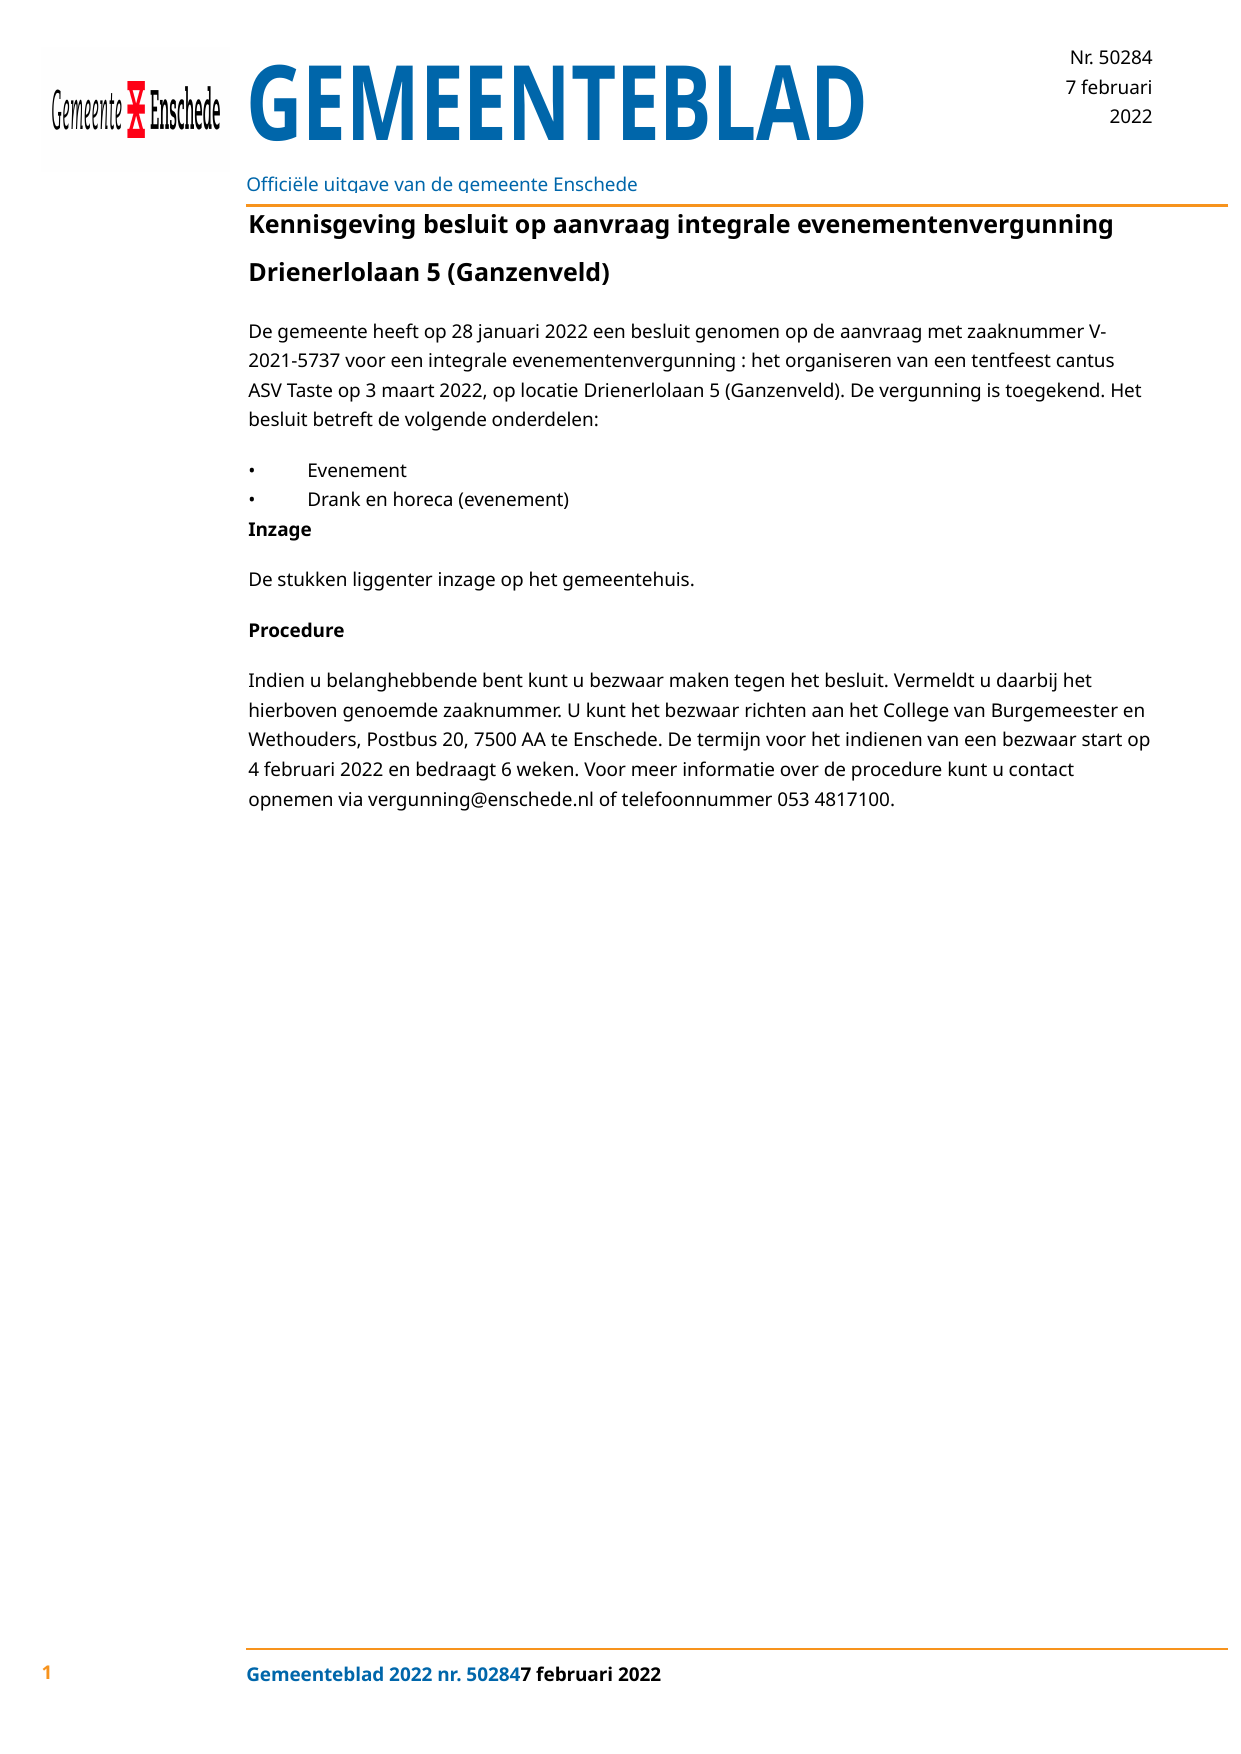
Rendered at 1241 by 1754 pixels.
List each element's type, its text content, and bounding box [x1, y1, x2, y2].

text Kennisgeving besluit op aanvraag integrale evenementenvergunning Drienerlolaan 5 (Ganzenveld) [248, 207, 1152, 288]
list Evenement [248, 457, 1152, 483]
text De stukken liggenter inzage op het gemeentehuis. [248, 567, 1152, 592]
text Indien u belanghebbende bent kunt u bezwaar maken tegen het besluit. Vermeldt u daarbij het hierboven genoemde zaaknummer. U kunt het bezwaar richten aan het College van Burgemees­ter en Wethouders, Postbus 20, 7500 AA te Enschede. De termijn voor het indienen van een bezwaar start op 4 februari 2022 en bedraagt 6 weken. Voor meer informatie over de procedure kunt u contact opnemen via vergunning@enschede.nl of telefoonnummer 053 4817100. [248, 667, 1152, 812]
text De gemeente heeft op 28 januari 2022 een besluit genomen op de aanvraag met zaaknummer V-2021-5737 voor een integrale evenementenvergunning : het organiseren van een tentfeest cantus ASV Taste op 3 maart 2022, op locatie Drienerlolaan 5 (Ganzenveld). De vergunning is toegekend. Het besluit betreft de volgende onderdelen: [248, 318, 1152, 432]
text Inzage [248, 516, 1152, 542]
picture [41, 47, 231, 172]
text Procedure [248, 617, 1152, 643]
list Drank en horeca (evenement) [248, 487, 1152, 512]
